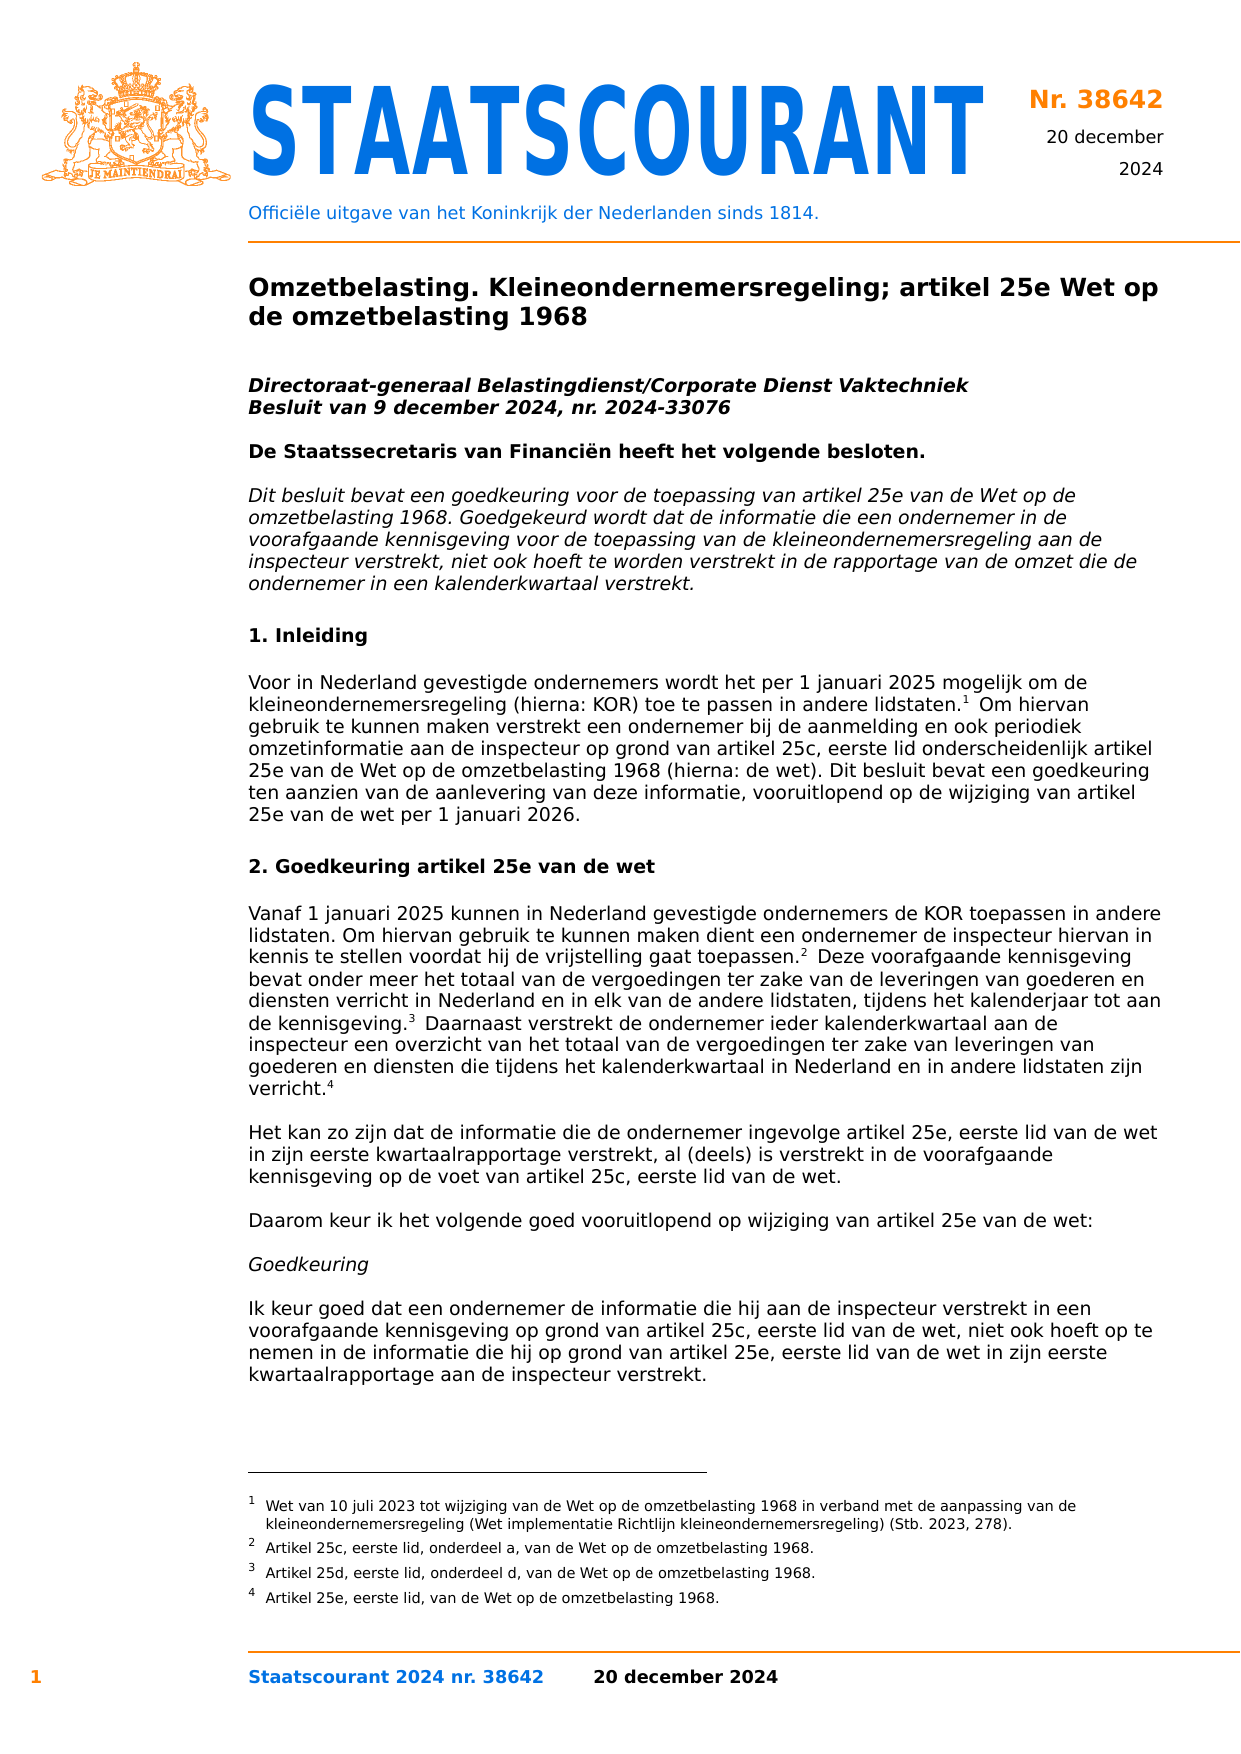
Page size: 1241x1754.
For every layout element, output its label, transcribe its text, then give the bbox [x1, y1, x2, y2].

text Vanaf 1 januari 2025 kunnen in Nederland gevestigde ondernemers de KOR toepassen in andere lidstaten. Om hiervan gebruik te kunnen maken dient een ondernemer de inspecteur hiervan in kennis te stellen voordat hij de vrijstelling gaat toepassen. Deze voorafgaande kennisgeving bevat onder meer het totaal van de vergoedingen ter zake van de leveringen van goederen en diensten verricht in Nederland en in elk van de andere lidstaten, tijdens het kalenderjaar tot aan de kennisgeving. Daarnaast verstrekt de ondernemer ieder kalenderkwartaal aan de inspecteur een overzicht van het totaal van de vergoedingen ter zake van leveringen van goederen en diensten die tijdens het kalenderkwartaal in Nederland en in andere lidstaten zijn verricht. [248, 902, 1163, 1100]
text Het kan zo zijn dat de informatie die de ondernemer ingevolge artikel 25e, eerste lid van de wet in zijn eerste kwartaalrapportage verstrekt, al (deels) is verstrekt in de voorafgaande kennisgeving op de voet van artikel 25c, eerste lid van de wet. [248, 1122, 1163, 1188]
subtitle Omzetbelasting. Kleineondernemersregeling; artikel 25e Wet op de omzetbelasting 1968 [248, 273, 1163, 331]
picture [41, 62, 231, 186]
text Voor in Nederland gevestigde ondernemers wordt het per 1 januari 2025 mogelijk om de kleineondernemersregeling (hierna: KOR) toe te passen in andere lidstaten. Om hiervan gebruik te kunnen maken verstrekt een ondernemer bij de aanmelding en ook periodiek omzetinformatie aan de inspecteur op grond van artikel 25c, eerste lid onderscheidenlijk artikel 25e van de Wet op de omzetbelasting 1968 (hierna: de wet). Dit besluit bevat een goedkeuring ten aanzien van de aanlevering van deze informatie, vooruitlopend op de wijziging van artikel 25e van de wet per 1 januari 2026. [248, 672, 1163, 826]
text Artikel 25e, eerste lid, van de Wet op de omzetbelasting 1968. [248, 1586, 1163, 1608]
text Daarom keur ik het volgende goed vooruitlopend op wijziging van artikel 25e van de wet: [248, 1210, 1163, 1232]
table_header STAATSCOURANT [248, 62, 998, 203]
table_cell 2024 [998, 153, 1240, 203]
table_header Nr. 38642 [998, 62, 1240, 121]
subtitle 1. Inleiding [248, 625, 1163, 647]
text Directoraat-generaal Belastingdienst/Corporate Dienst Vaktechniek [248, 375, 1163, 397]
subtitle Goedkeuring [248, 1254, 1163, 1276]
text Besluit van 9 december 2024, nr. 2024-33076 [248, 397, 1163, 419]
subtitle 2. Goedkeuring artikel 25e van de wet [248, 856, 1163, 877]
text De Staatssecretaris van Financiën heeft het volgende besloten. [248, 441, 1163, 463]
text Artikel 25d, eerste lid, onderdeel d, van de Wet op de omzetbelasting 1968. [248, 1561, 1163, 1583]
text Wet van 10 juli 2023 tot wijziging van de Wet op de omzetbelasting 1968 in verband met de aanpassing van de kleineondernemersregeling (Wet implementatie Richtlijn kleineondernemersregeling) (Stb. 2023, 278). [248, 1494, 1163, 1533]
text Ik keur goed dat een ondernemer de informatie die hij aan de inspecteur verstrekt in een voorafgaande kennisgeving op grond van artikel 25c, eerste lid van de wet, niet ook hoeft op te nemen in de informatie die hij op grond van artikel 25e, eerste lid van de wet in zijn eerste kwartaalrapportage aan de inspecteur verstrekt. [248, 1298, 1163, 1386]
table_cell Officiële uitgave van het Koninkrijk der Nederlanden sinds 1814. [248, 203, 1240, 241]
table_cell 20 december [998, 121, 1240, 153]
table_header [25, 62, 248, 241]
text Dit besluit bevat een goedkeuring voor de toepassing van artikel 25e van de Wet op de omzetbelasting 1968. Goedgekeurd wordt dat de informatie die een ondernemer in de voorafgaande kennisgeving voor de toepassing van de kleineondernemersregeling aan de inspecteur verstrekt, niet ook hoeft te worden verstrekt in de rapportage van de omzet die de ondernemer in een kalenderkwartaal verstrekt. [248, 485, 1163, 595]
text Artikel 25c, eerste lid, onderdeel a, van de Wet op de omzetbelasting 1968. [248, 1536, 1163, 1558]
